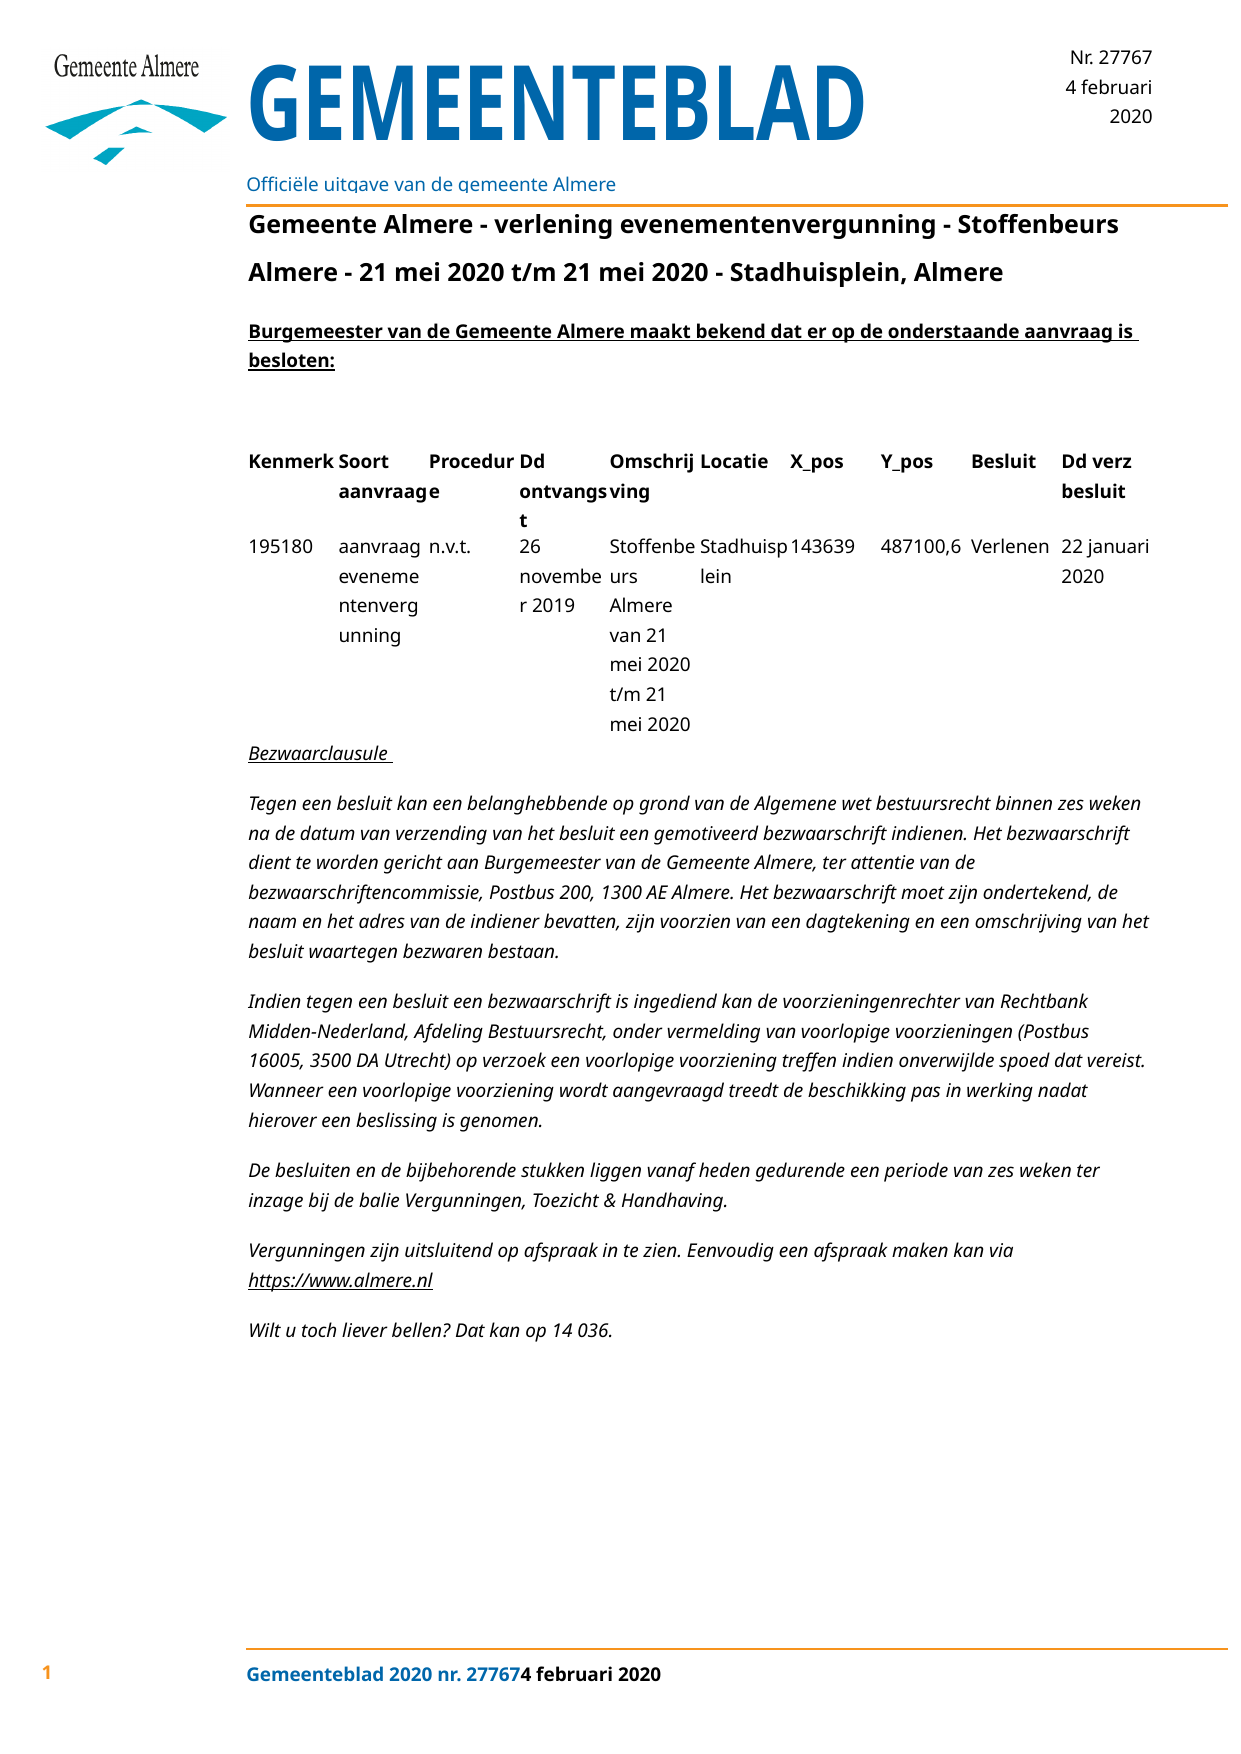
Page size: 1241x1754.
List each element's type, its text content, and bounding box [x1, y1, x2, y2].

table_cell Stadhuisplein [700, 533, 790, 737]
text Tegen een besluit kan een belanghebbende op grond van de Algemene wet bestuursrecht binnen zes weken na de datum van verzending van het besluit een gemotiveerd bezwaarschrift indienen. Het bezwaarschrift dient te worden gericht aan Burgemeester van de Gemeente Almere, ter attentie van de bezwaarschriftencommissie, Postbus 200, 1300 AE Almere. Het bezwaarschrift moet zijn ondertekend, de naam en het adres van de indiener bevatten, zijn voorzien van een dagtekening en een omschrijving van het besluit waartegen bezwaren bestaan. [248, 790, 1152, 964]
table_header Procedure [429, 449, 519, 533]
text De besluiten en de bijbehorende stukken liggen vanaf heden gedurende een periode van zes weken ter inzage bij de balie Vergunningen, Toezicht & Handhaving. [248, 1157, 1152, 1213]
table_header Soort aanvraag [338, 449, 429, 533]
text Wilt u toch liever bellen? Dat kan op 14 036. [248, 1317, 1152, 1343]
table_header Dd ontvangst [519, 449, 609, 533]
text Burgemeester van de Gemeente Almere maakt bekend dat er op de onderstaande aanvraag is besloten: [248, 318, 1152, 373]
table_cell Stoffenbeurs Almere van 21 mei 2020 t/m 21 mei 2020 [609, 533, 700, 737]
table_cell 22 januari 2020 [1061, 533, 1152, 737]
table_cell aanvraag evenementenvergunning [338, 533, 429, 737]
picture [41, 47, 231, 172]
table_cell 195180 [248, 533, 338, 737]
text Indien tegen een besluit een bezwaarschrift is ingediend kan de voorzieningenrechter van Rechtbank Midden-Nederland, Afdeling Bestuursrecht, onder vermelding van voorlopige voorzieningen (Postbus 16005, 3500 DA Utrecht) op verzoek een voorlopige voorziening treffen indien onverwijlde spoed dat vereist. Wanneer een voorlopige voorziening wordt aangevraagd treedt de beschikking pas in werking nadat hierover een beslissing is genomen. [248, 988, 1152, 1133]
table_header Omschrijving [609, 449, 700, 533]
text Bezwaarclausule [248, 740, 1152, 766]
table_cell n.v.t. [429, 533, 519, 737]
table_cell 26 november 2019 [519, 533, 609, 737]
table_header Dd verz besluit [1061, 449, 1152, 533]
table_header Besluit [971, 449, 1061, 533]
table_cell Verlenen [971, 533, 1061, 737]
text Vergunningen zijn uitsluitend op afspraak in te zien. Eenvoudig een afspraak maken kan via https://www.almere.nl [248, 1237, 1152, 1293]
table_header Locatie [700, 449, 790, 533]
table_cell 143639 [790, 533, 881, 737]
table_header X_pos [790, 449, 881, 533]
table_header Kenmerk [248, 449, 338, 533]
table_header Y_pos [881, 449, 971, 533]
table_cell 487100,6 [881, 533, 971, 737]
text Gemeente Almere - verlening evenementenvergunning - Stoffenbeurs Almere - 21 mei 2020 t/m 21 mei 2020 - Stadhuisplein, Almere [248, 207, 1152, 288]
